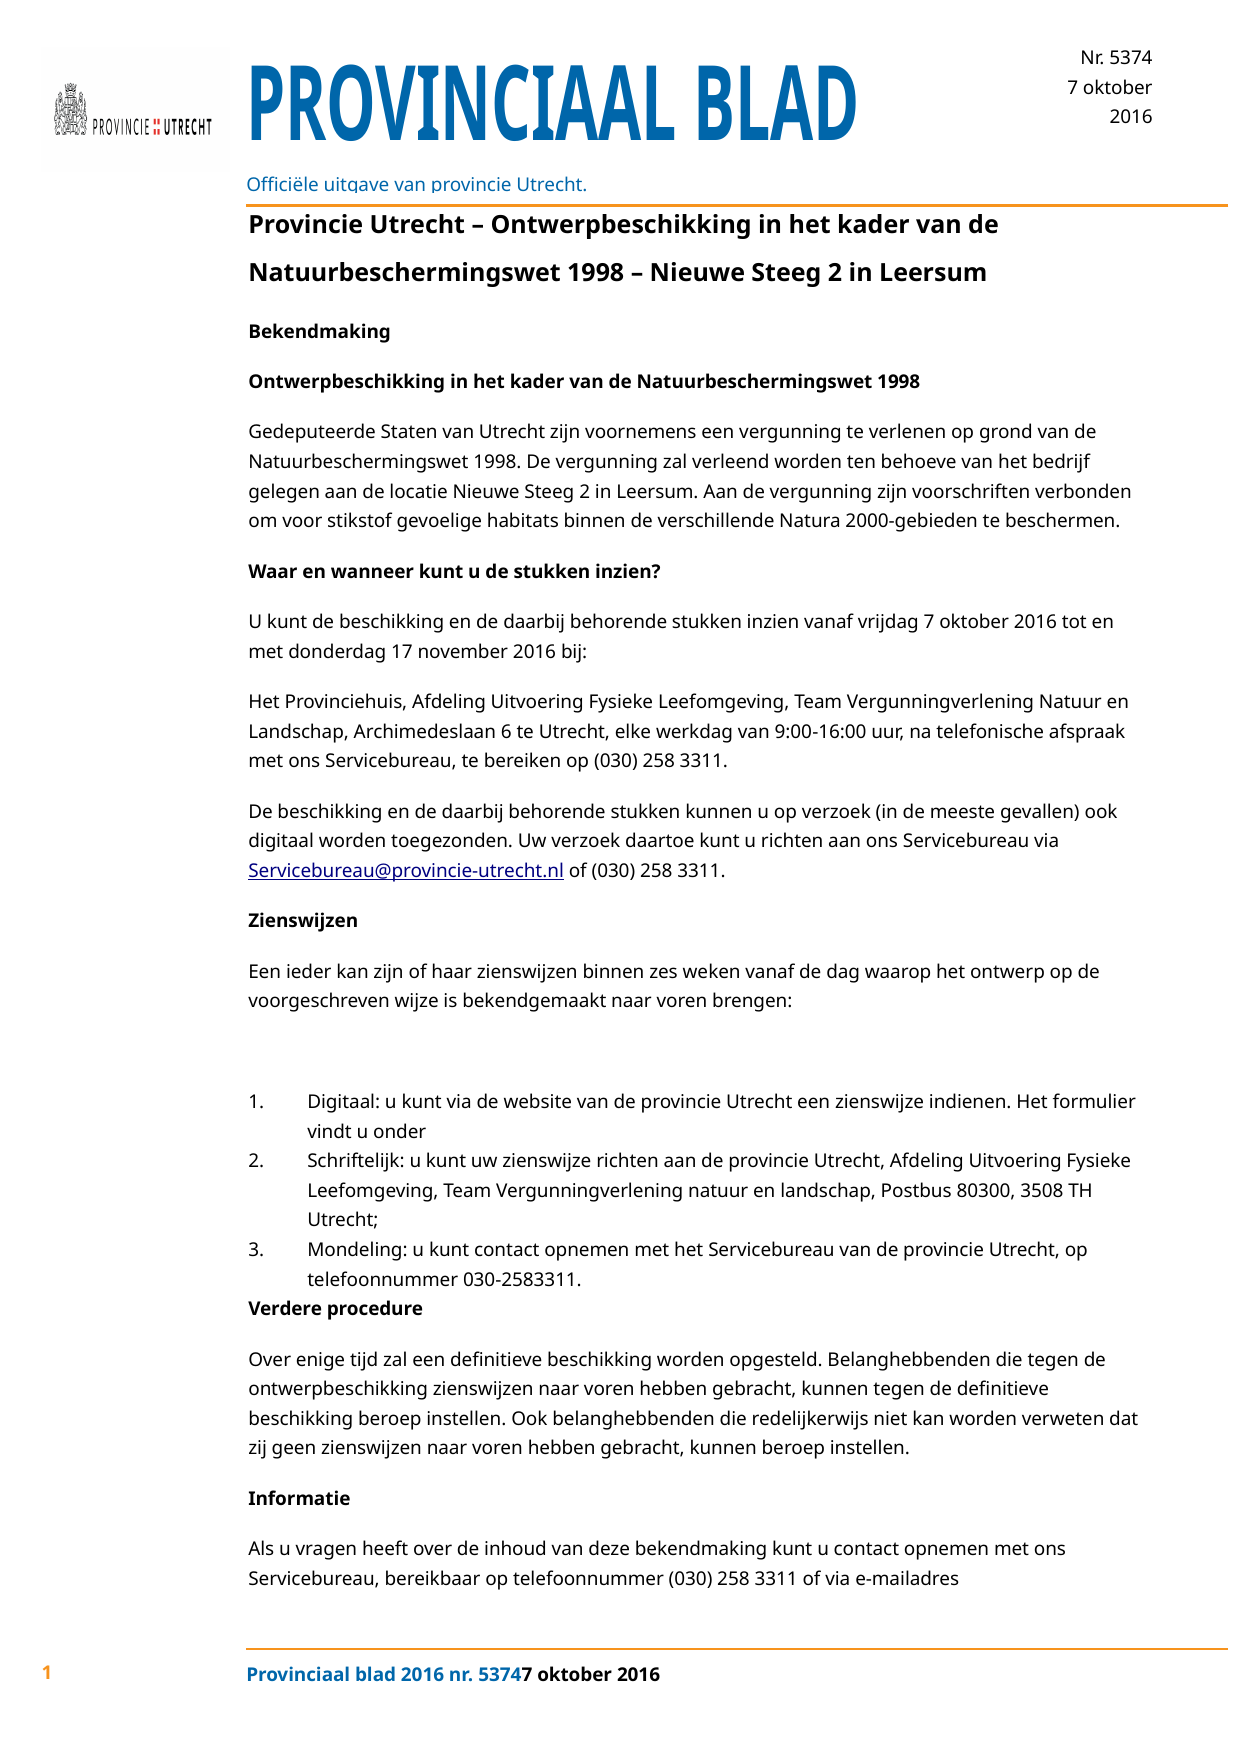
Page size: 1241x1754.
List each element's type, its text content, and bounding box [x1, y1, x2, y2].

text Over enige tijd zal een definitieve beschikking worden opgesteld. Belanghebbenden die tegen de ontwerpbeschikking zienswijzen naar voren hebben gebracht, kunnen tegen de definitieve beschikking beroep instellen. Ook belanghebbenden die redelijkerwijs niet kan worden verweten dat zij geen zienswijzen naar voren hebben gebracht, kunnen beroep instellen. [248, 1346, 1152, 1460]
list Digitaal: u kunt via de website van de provincie Utrecht een zienswijze indienen. Het formulier vindt u onder [248, 1088, 1152, 1144]
list Schriftelijk: u kunt uw zienswijze richten aan de provincie Utrecht, Afdeling Uitvoering Fysieke Leefomgeving, Team Vergunningverlening natuur en landschap, Postbus 80300, 3508 TH Utrecht; [248, 1147, 1152, 1232]
text U kunt de beschikking en de daarbij behorende stukken inzien vanaf vrijdag 7 oktober 2016 tot en met donderdag 17 november 2016 bij: [248, 608, 1152, 664]
text Informatie [248, 1485, 1152, 1511]
text Waar en wanneer kunt u de stukken inzien? [248, 558, 1152, 584]
text De beschikking en de daarbij behorende stukken kunnen u op verzoek (in de meeste gevallen) ook digitaal worden toegezonden. Uw verzoek daartoe kunt u richten aan ons Servicebureau via Servicebureau@provincie-utrecht.nl of (030) 258 3311. [248, 798, 1152, 883]
text Provincie Utrecht – Ontwerpbeschikking in het kader van de Natuurbeschermingswet 1998 – Nieuwe Steeg 2 in Leersum [248, 207, 1152, 288]
text Het Provinciehuis, Afdeling Uitvoering Fysieke Leefomgeving, Team Vergunningverlening Natuur en Landschap, Archimedeslaan 6 te Utrecht, elke werkdag van 9:00‑16:00 uur, na telefonische afspraak met ons Servicebureau, te bereiken op (030) 258 3311. [248, 688, 1152, 773]
text Gedeputeerde Staten van Utrecht zijn voornemens een vergunning te verlenen op grond van de Natuurbeschermingswet 1998. De vergunning zal verleend worden ten behoeve van het bedrijf gelegen aan de locatie Nieuwe Steeg 2 in Leersum. Aan de vergunning zijn voorschriften verbonden om voor stikstof gevoelige habitats binnen de verschillende Natura 2000-gebieden te beschermen. [248, 419, 1152, 533]
text Verdere procedure [248, 1295, 1152, 1321]
picture [41, 47, 231, 172]
list Mondeling: u kunt contact opnemen met het Servicebureau van de provincie Utrecht, op telefoonnummer 030-2583311. [248, 1236, 1152, 1292]
text Als u vragen heeft over de inhoud van deze bekendmaking kunt u contact opnemen met ons Servicebureau, bereikbaar op telefoonnummer (030) 258 3311 of via e-mailadres [248, 1535, 1152, 1591]
text Zienswijzen [248, 907, 1152, 933]
text Bekendmaking [248, 318, 1152, 344]
text Een ieder kan zijn of haar zienswijzen binnen zes weken vanaf de dag waarop het ontwerp op de voorgeschreven wijze is bekendgemaakt naar voren brengen: [248, 958, 1152, 1013]
text Ontwerpbeschikking in het kader van de Natuurbeschermingswet 1998 [248, 368, 1152, 394]
